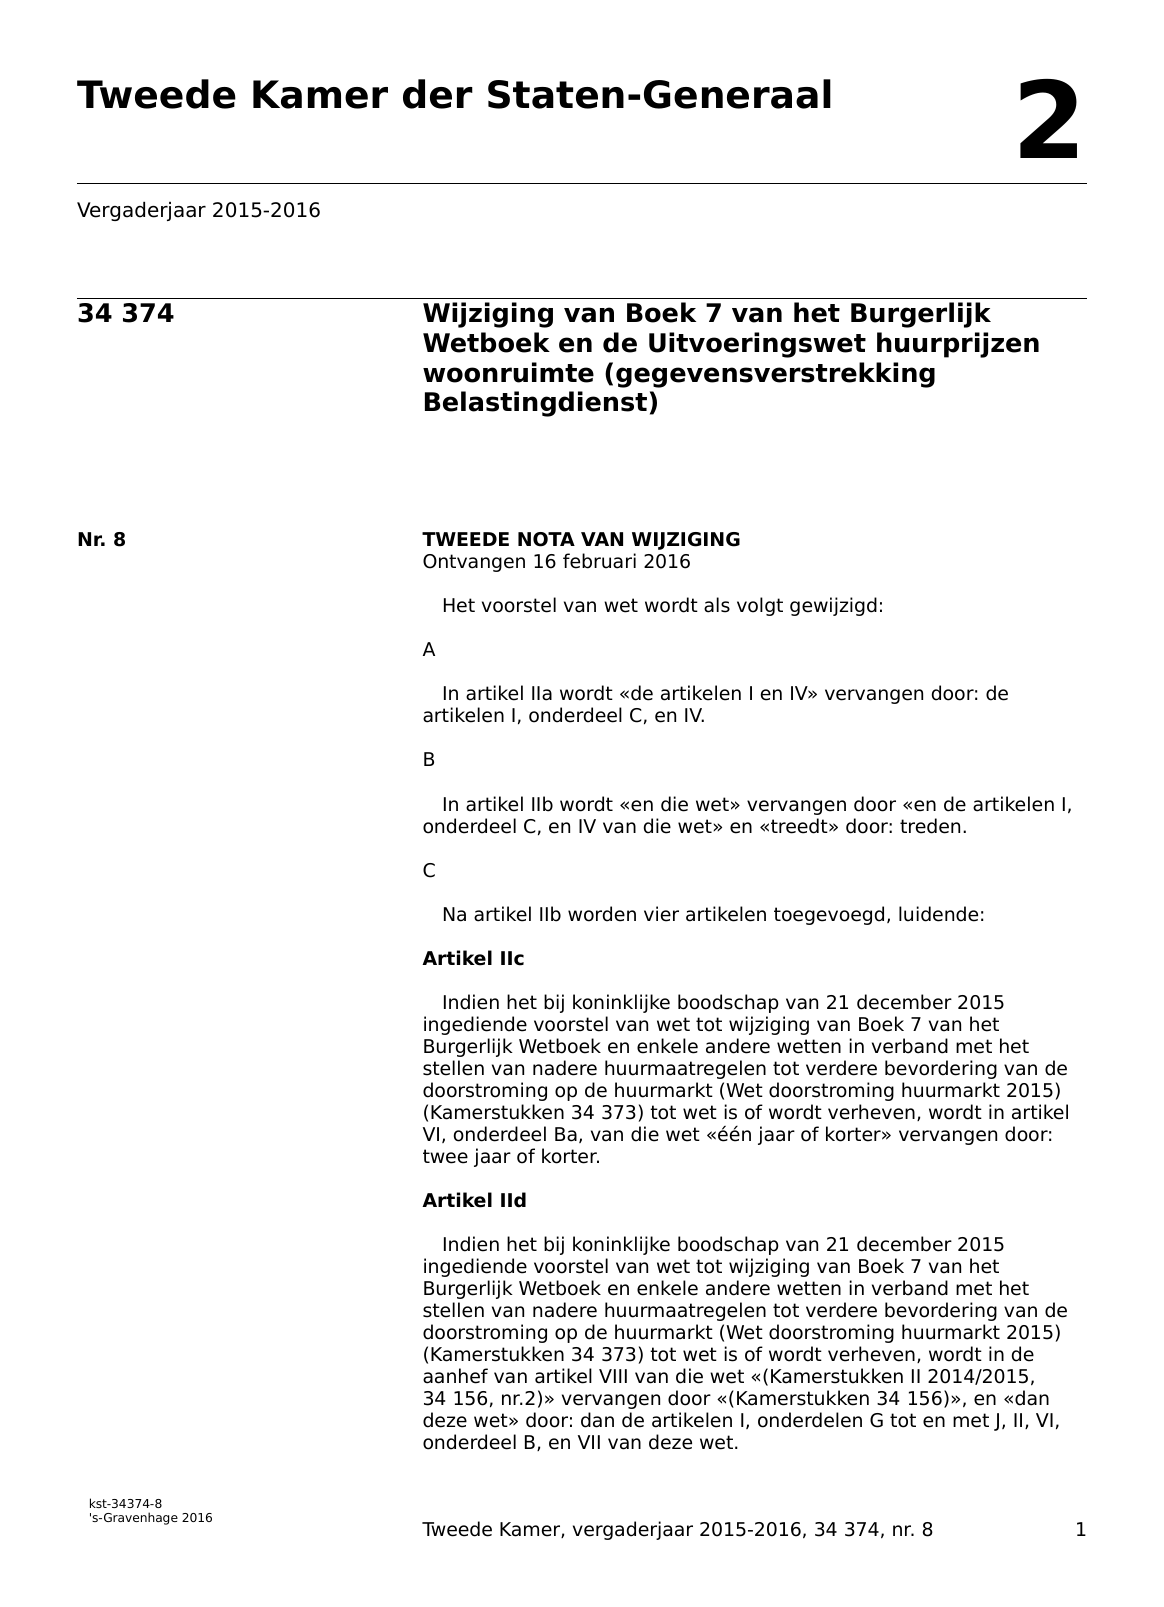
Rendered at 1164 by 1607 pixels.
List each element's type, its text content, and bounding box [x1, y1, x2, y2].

table_header Tweede Kamer der Staten-Generaal [77, 59, 886, 183]
text kst-34374-8 [88, 1497, 323, 1511]
text Indien het bij koninklijke boodschap van 21 december 2015 ingediende voorstel van wet tot wijziging van Boek 7 van het Burgerlijk Wetboek en enkele andere wetten in verband met het stellen van nadere huurmaatregelen tot verdere bevordering van de doorstroming op de huurmarkt (Wet doorstroming huurmarkt 2015) (Kamerstukken 34 373) tot wet is of wordt verheven, wordt in artikel VI, onderdeel Ba, van die wet «één jaar of korter» vervangen door: twee jaar of korter. [422, 992, 1087, 1168]
text In artikel IIa wordt «de artikelen I en IV» vervangen door: de artikelen I, onderdeel C, en IV. [422, 683, 1087, 727]
subtitle A [422, 639, 1087, 661]
subtitle Nr. 8 TWEEDE NOTA VAN WIJZIGING [77, 529, 1087, 551]
text Indien het bij koninklijke boodschap van 21 december 2015 ingediende voorstel van wet tot wijziging van Boek 7 van het Burgerlijk Wetboek en enkele andere wetten in verband met het stellen van nadere huurmaatregelen tot verdere bevordering van de doorstroming op de huurmarkt (Wet doorstroming huurmarkt 2015) (Kamerstukken 34 373) tot wet is of wordt verheven, wordt in de aanhef van artikel VIII van die wet «(Kamerstukken II 2014/2015, 34 156, nr.2)» vervangen door «(Kamerstukken 34 156)», en «dan deze wet» door: dan de artikelen I, onderdelen G tot en met J, II, VI, onderdeel B, en VII van deze wet. [422, 1234, 1087, 1454]
text Ontvangen 16 februari 2016 [422, 551, 1087, 573]
subtitle 34 374 Wijziging van Boek 7 van het Burgerlijk Wetboek en de Uitvoeringswet huurprijzen woonruimte (gegevensverstrekking Belastingdienst) [77, 299, 1087, 418]
table_header 2 [886, 59, 1087, 183]
text In artikel IIb wordt «en die wet» vervangen door «en de artikelen I, onderdeel C, en IV van die wet» en «treedt» door: treden. [422, 793, 1087, 837]
subtitle Artikel IId [422, 1190, 1087, 1212]
table_cell Vergaderjaar 2015-2016 [77, 184, 1087, 298]
text Het voorstel van wet wordt als volgt gewijzigd: [422, 595, 1087, 617]
subtitle B [422, 749, 1087, 771]
text 's-Gravenhage 2016 [88, 1511, 323, 1525]
subtitle C [422, 860, 1087, 882]
text Na artikel IIb worden vier artikelen toegevoegd, luidende: [422, 904, 1087, 926]
subtitle Artikel IIc [422, 948, 1087, 970]
